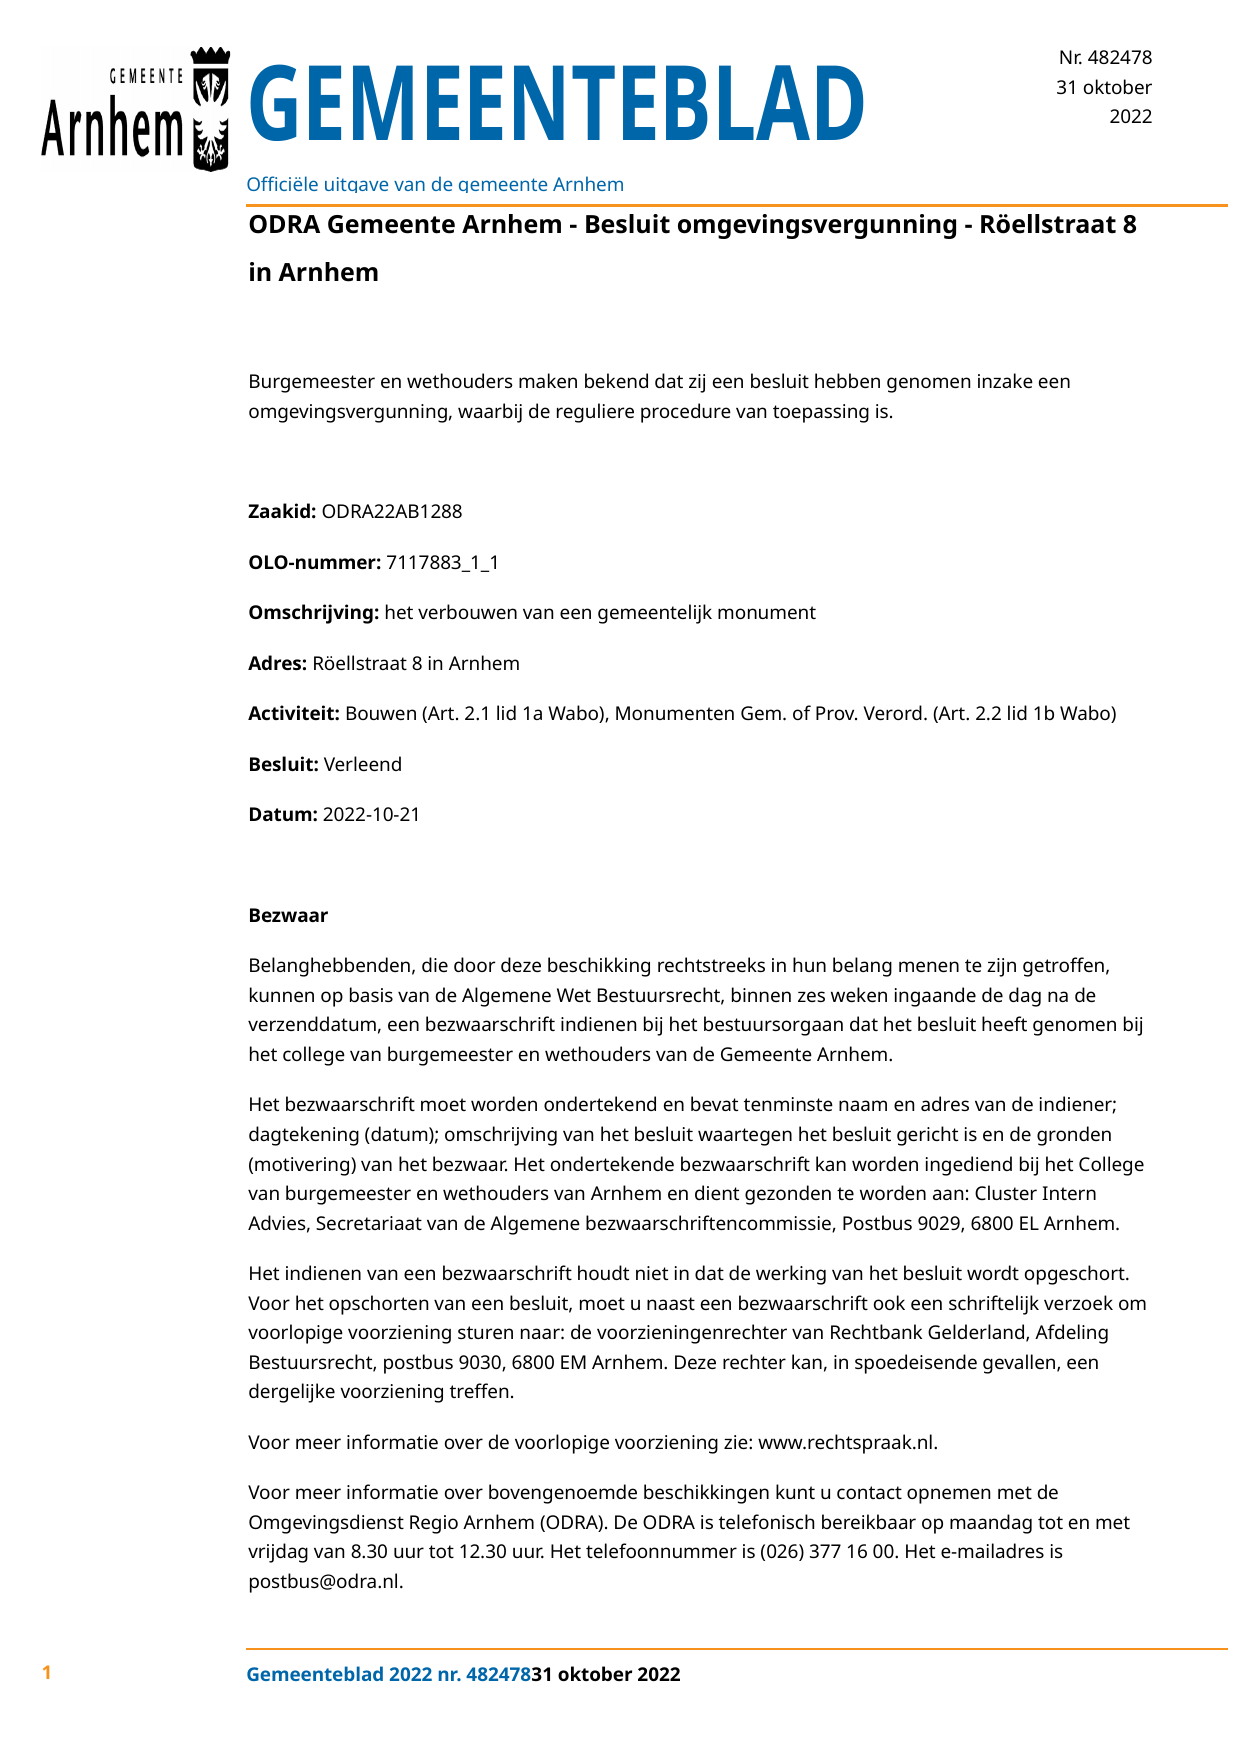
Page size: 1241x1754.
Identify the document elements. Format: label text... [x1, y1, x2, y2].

text Burgemeester en wethouders maken bekend dat zij een besluit hebben genomen inzake een omgevingsvergunning, waarbij de reguliere procedure van toepassing is. [248, 368, 1152, 424]
text Activiteit: Bouwen (Art. 2.1 lid 1a Wabo), Monumenten Gem. of Prov. Verord. (Art. 2.2 lid 1b Wabo) [248, 700, 1152, 726]
text Het indienen van een bezwaarschrift houdt niet in dat de werking van het besluit wordt opgeschort. Voor het opschorten van een besluit, moet u naast een bezwaarschrift ook een schriftelijk verzoek om voorlopige voorziening sturen naar: de voorzieningenrechter van Rechtbank Gelderland, Afdeling Bestuursrecht, postbus 9030, 6800 EM Arnhem. Deze rechter kan, in spoedeisende gevallen, een dergelijke voorziening treffen. [248, 1260, 1152, 1404]
text Datum: 2022-10-21 [248, 801, 1152, 827]
text Adres: Röellstraat 8 in Arnhem [248, 650, 1152, 676]
text Besluit: Verleend [248, 751, 1152, 777]
text Belanghebbenden, die door deze beschikking rechtstreeks in hun belang menen te zijn getroffen, kunnen op basis van de Algemene Wet Bestuursrecht, binnen zes weken ingaande de dag na de verzenddatum, een bezwaarschrift indienen bij het bestuursorgaan dat het besluit heeft genomen bij het college van burgemeester en wethouders van de Gemeente Arnhem. [248, 952, 1152, 1067]
text Voor meer informatie over bovengenoemde beschikkingen kunt u contact opnemen met de Omgevingsdienst Regio Arnhem (ODRA). De ODRA is telefonisch bereikbaar op maandag tot en met vrijdag van 8.30 uur tot 12.30 uur. Het telefoonnummer is (026) 377 16 00. Het e-mailadres is postbus@odra.nl. [248, 1479, 1152, 1594]
text ODRA Gemeente Arnhem - Besluit omgevingsvergunning - Röellstraat 8 in Arnhem [248, 207, 1152, 288]
picture [41, 47, 231, 172]
text Omschrijving: het verbouwen van een gemeentelijk monument [248, 599, 1152, 625]
text OLO-nummer: 7117883_1_1 [248, 549, 1152, 575]
text Het bezwaarschrift moet worden ondertekend en bevat tenminste naam en adres van de indiener; dagtekening (datum); omschrijving van het besluit waartegen het besluit gericht is en de gronden (motivering) van het bezwaar. Het ondertekende bezwaarschrift kan worden ingediend bij het College van burgemeester en wethouders van Arnhem en dient gezonden te worden aan: Cluster Intern Advies, Secretariaat van de Algemene bezwaarschriftencommissie, Postbus 9029, 6800 EL Arnhem. [248, 1092, 1152, 1236]
text Bezwaar [248, 902, 1152, 928]
text Zaakid: ODRA22AB1288 [248, 499, 1152, 524]
text Voor meer informatie over de voorlopige voorziening zie: www.rechtspraak.nl. [248, 1429, 1152, 1455]
